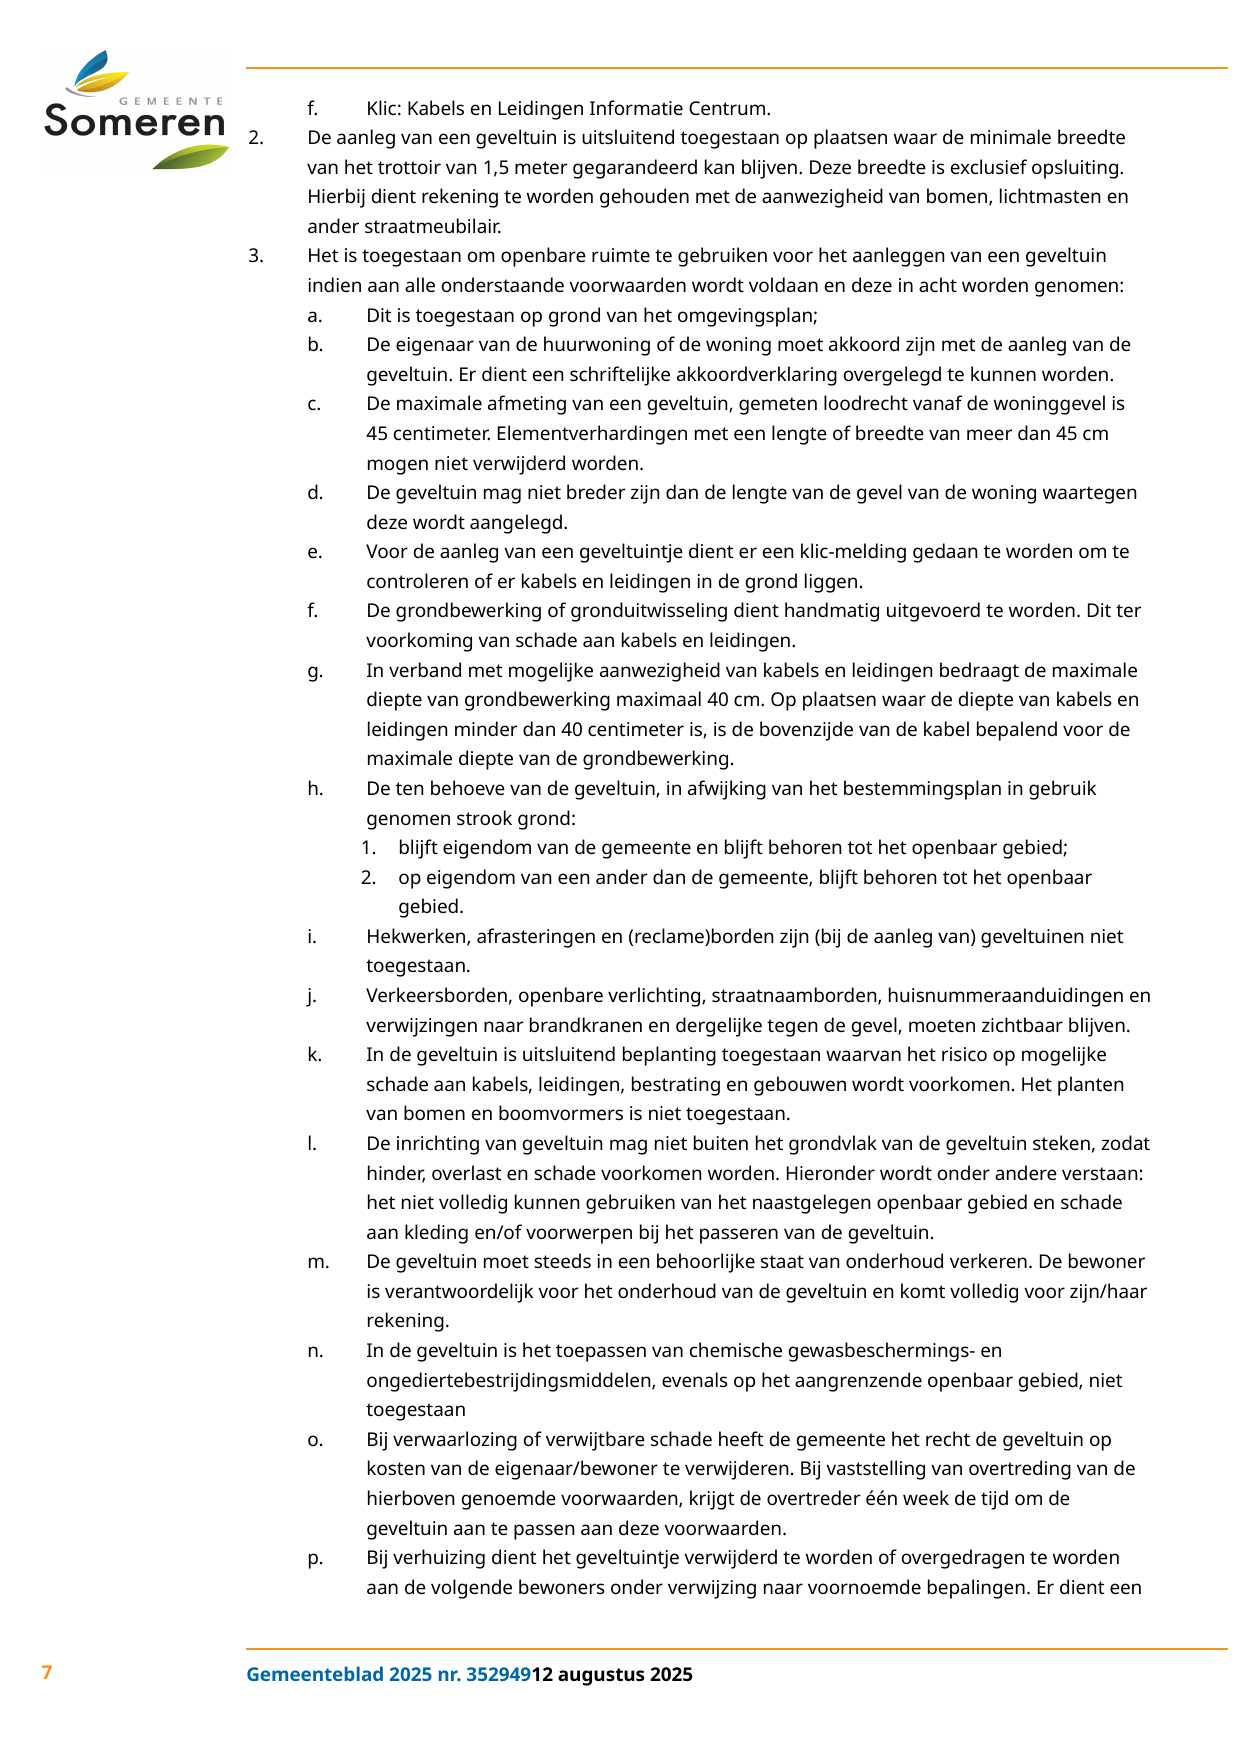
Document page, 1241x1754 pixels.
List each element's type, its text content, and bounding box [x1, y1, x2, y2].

list In de geveltuin is het toepassen van chemische gewasbeschermings- en ongediertebestrijdingsmiddelen, evenals op het aangrenzende openbaar gebied, niet toegestaan [307, 1337, 1152, 1422]
list De inrichting van geveltuin mag niet buiten het grondvlak van de geveltuin steken, zodat hinder, overlast en schade voorkomen worden. Hieronder wordt onder andere verstaan: het niet volledig kunnen gebruiken van het naastgelegen openbaar gebied en schade aan kleding en/of voorwerpen bij het passeren van de geveltuin. [307, 1130, 1152, 1245]
list De eigenaar van de huurwoning of de woning moet akkoord zijn met de aanleg van de geveltuin. Er dient een schriftelijke akkoordverklaring overgelegd te kunnen worden. [307, 331, 1152, 387]
list Bij verwaarlozing of verwijtbare schade heeft de gemeente het recht de geveltuin op kosten van de eigenaar/bewoner te verwijderen. Bij vaststelling van overtreding van de hierboven genoemde voorwaarden, krijgt de overtreder één week de tijd om de geveltuin aan te passen aan deze voorwaarden. [307, 1426, 1152, 1541]
list Het is toegestaan om openbare ruimte te gebruiken voor het aanleggen van een geveltuin indien aan alle onderstaande voorwaarden wordt voldaan en deze in acht worden genomen: [248, 243, 1152, 298]
list De ten behoeve van de geveltuin, in afwijking van het bestemmingsplan in gebruik genomen strook grond: [307, 775, 1152, 831]
list De grondbewerking of gronduitwisseling dient handmatig uitgevoerd te worden. Dit ter voorkoming van schade aan kabels en leidingen. [307, 598, 1152, 653]
picture [41, 47, 231, 172]
list Hekwerken, afrasteringen en (reclame)borden zijn (bij de aanleg van) geveltuinen niet toegestaan. [307, 923, 1152, 978]
list De maximale afmeting van een geveltuin, gemeten loodrecht vanaf de woninggevel is 45 centimeter. Elementverhardingen met een lengte of breedte van meer dan 45 cm mogen niet verwijderd worden. [307, 391, 1152, 476]
list De aanleg van een geveltuin is uitsluitend toegestaan op plaatsen waar de minimale breedte van het trottoir van 1,5 meter gegarandeerd kan blijven. Deze breedte is exclusief opsluiting. Hierbij dient rekening te worden gehouden met de aanwezigheid van bomen, lichtmasten en ander straatmeubilair. [248, 124, 1152, 239]
list In de geveltuin is uitsluitend beplanting toegestaan waarvan het risico op mogelijke schade aan kabels, leidingen, bestrating en gebouwen wordt voorkomen. Het planten van bomen en boomvormers is niet toegestaan. [307, 1041, 1152, 1126]
list op eigendom van een ander dan de gemeente, blijft behoren tot het openbaar gebied. [361, 864, 1152, 919]
list Bij verhuizing dient het geveltuintje verwijderd te worden of overgedragen te worden aan de volgende bewoners onder verwijzing naar voornoemde bepalingen. Er dient een [307, 1544, 1152, 1600]
list De geveltuin moet steeds in een behoorlijke staat van onderhoud verkeren. De bewoner is verantwoordelijk voor het onderhoud van de geveltuin en komt volledig voor zijn/haar rekening. [307, 1248, 1152, 1333]
list Voor de aanleg van een geveltuintje dient er een klic-melding gedaan te worden om te controleren of er kabels en leidingen in de grond liggen. [307, 538, 1152, 594]
list Verkeersborden, openbare verlichting, straatnaamborden, huisnummeraanduidingen en verwijzingen naar brandkranen en dergelijke tegen de gevel, moeten zichtbaar blijven. [307, 982, 1152, 1038]
list Dit is toegestaan op grond van het omgevingsplan; [307, 302, 1152, 328]
list In verband met mogelijke aanwezigheid van kabels en leidingen bedraagt de maximale diepte van grondbewerking maximaal 40 cm. Op plaatsen waar de diepte van kabels en leidingen minder dan 40 centimeter is, is de bovenzijde van de kabel bepalend voor de maximale diepte van de grondbewerking. [307, 657, 1152, 771]
list blijft eigendom van de gemeente en blijft behoren tot het openbaar gebied; [361, 834, 1152, 860]
list De geveltuin mag niet breder zijn dan de lengte van de gevel van de woning waartegen deze wordt aangelegd. [307, 479, 1152, 535]
list Klic: Kabels en Leidingen Informatie Centrum. [307, 95, 1152, 121]
